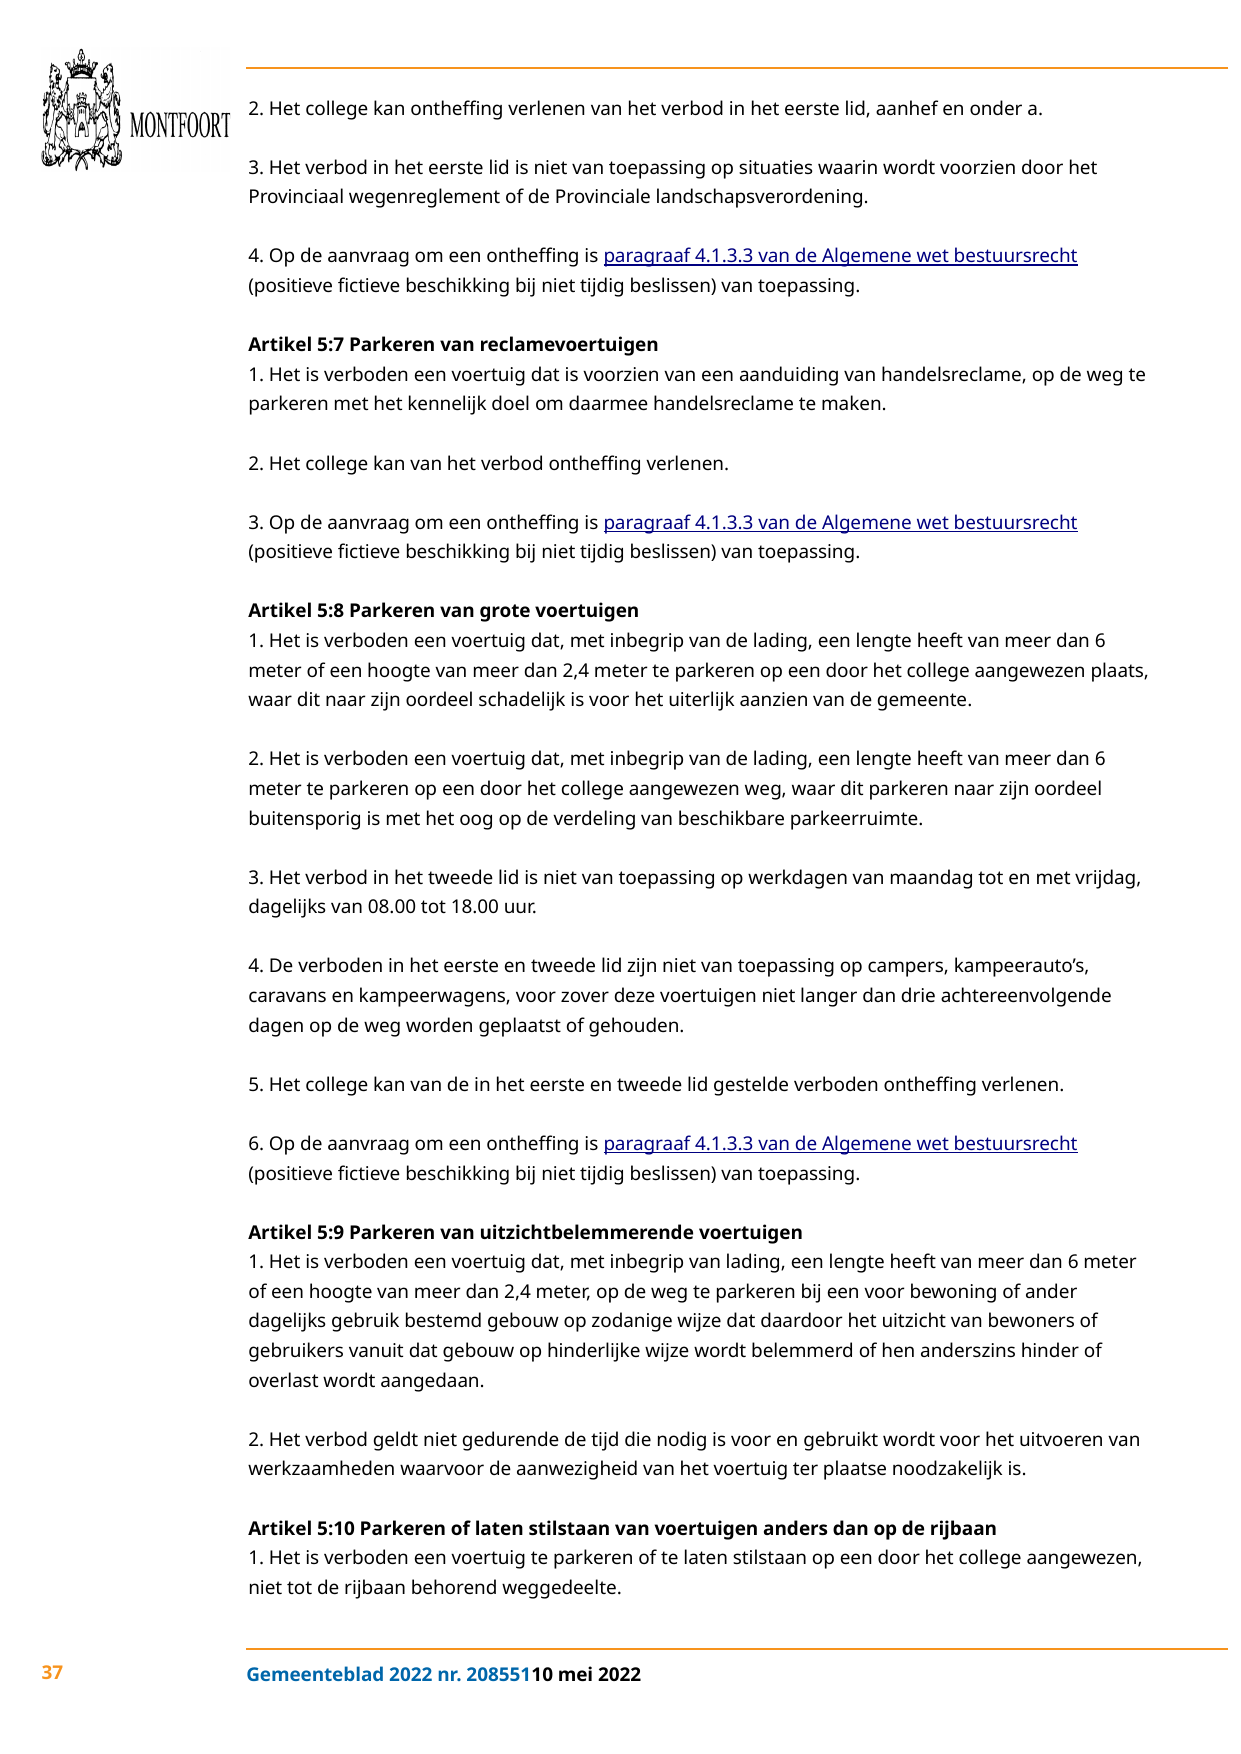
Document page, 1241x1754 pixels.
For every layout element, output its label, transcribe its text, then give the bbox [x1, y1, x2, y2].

text 4. De verboden in het eerste en tweede lid zijn niet van toepassing op campers, kampeerauto’s, caravans en kampeerwagens, voor zover deze voertuigen niet langer dan drie achtereenvolgende dagen op de weg worden geplaatst of gehouden. [248, 953, 1152, 1038]
text 1. Het is verboden een voertuig te parkeren of te laten stilstaan op een door het college aangewezen, niet tot de rijbaan behorend weggedeelte. [248, 1544, 1152, 1600]
text 2. Het college kan ontheffing verlenen van het verbod in het eerste lid, aanhef en onder a. [248, 95, 1152, 121]
text 2. Het verbod geldt niet gedurende de tijd die nodig is voor en gebruikt wordt voor het uitvoeren van werkzaamheden waarvoor de aanwezigheid van het voertuig ter plaatse noodzakelijk is. [248, 1426, 1152, 1481]
picture [41, 47, 231, 172]
text Artikel 5:7 Parkeren van reclamevoertuigen [248, 331, 1152, 357]
text 3. Het verbod in het tweede lid is niet van toepassing op werkdagen van maandag tot en met vrijdag, dagelijks van 08.00 tot 18.00 uur. [248, 864, 1152, 919]
text 6. Op de aanvraag om een ontheffing is paragraaf 4.1.3.3 van de Algemene wet bestuursrecht (positieve fictieve beschikking bij niet tijdig beslissen) van toepassing. [248, 1130, 1152, 1186]
text Artikel 5:10 Parkeren of laten stilstaan van voertuigen anders dan op de rijbaan [248, 1515, 1152, 1541]
text 3. Het verbod in het eerste lid is niet van toepassing op situaties waarin wordt voorzien door het Provinciaal wegenreglement of de Provinciale landschapsverordening. [248, 154, 1152, 209]
text 1. Het is verboden een voertuig dat is voorzien van een aanduiding van handelsreclame, op de weg te parkeren met het kennelijk doel om daarmee handelsreclame te maken. [248, 361, 1152, 416]
text 2. Het is verboden een voertuig dat, met inbegrip van de lading, een lengte heeft van meer dan 6 meter te parkeren op een door het college aangewezen weg, waar dit parkeren naar zijn oordeel buitensporig is met het oog op de verdeling van beschikbare parkeerruimte. [248, 746, 1152, 831]
text Artikel 5:8 Parkeren van grote voertuigen [248, 598, 1152, 623]
text 1. Het is verboden een voertuig dat, met inbegrip van de lading, een lengte heeft van meer dan 6 meter of een hoogte van meer dan 2,4 meter te parkeren op een door het college aangewezen plaats, waar dit naar zijn oordeel schadelijk is voor het uiterlijk aanzien van de gemeente. [248, 627, 1152, 712]
text Artikel 5:9 Parkeren van uitzichtbelemmerende voertuigen [248, 1219, 1152, 1245]
text 2. Het college kan van het verbod ontheffing verlenen. [248, 450, 1152, 476]
text 3. Op de aanvraag om een ontheffing is paragraaf 4.1.3.3 van de Algemene wet bestuursrecht (positieve fictieve beschikking bij niet tijdig beslissen) van toepassing. [248, 509, 1152, 564]
text 5. Het college kan van de in het eerste en tweede lid gestelde verboden ontheffing verlenen. [248, 1071, 1152, 1097]
text 4. Op de aanvraag om een ontheffing is paragraaf 4.1.3.3 van de Algemene wet bestuursrecht (positieve fictieve beschikking bij niet tijdig beslissen) van toepassing. [248, 243, 1152, 298]
text 1. Het is verboden een voertuig dat, met inbegrip van lading, een lengte heeft van meer dan 6 meter of een hoogte van meer dan 2,4 meter, op de weg te parkeren bij een voor bewoning of ander dagelijks gebruik bestemd gebouw op zodanige wijze dat daardoor het uitzicht van bewoners of gebruikers vanuit dat gebouw op hinderlijke wijze wordt belemmerd of hen anderszins hinder of overlast wordt aangedaan. [248, 1248, 1152, 1393]
